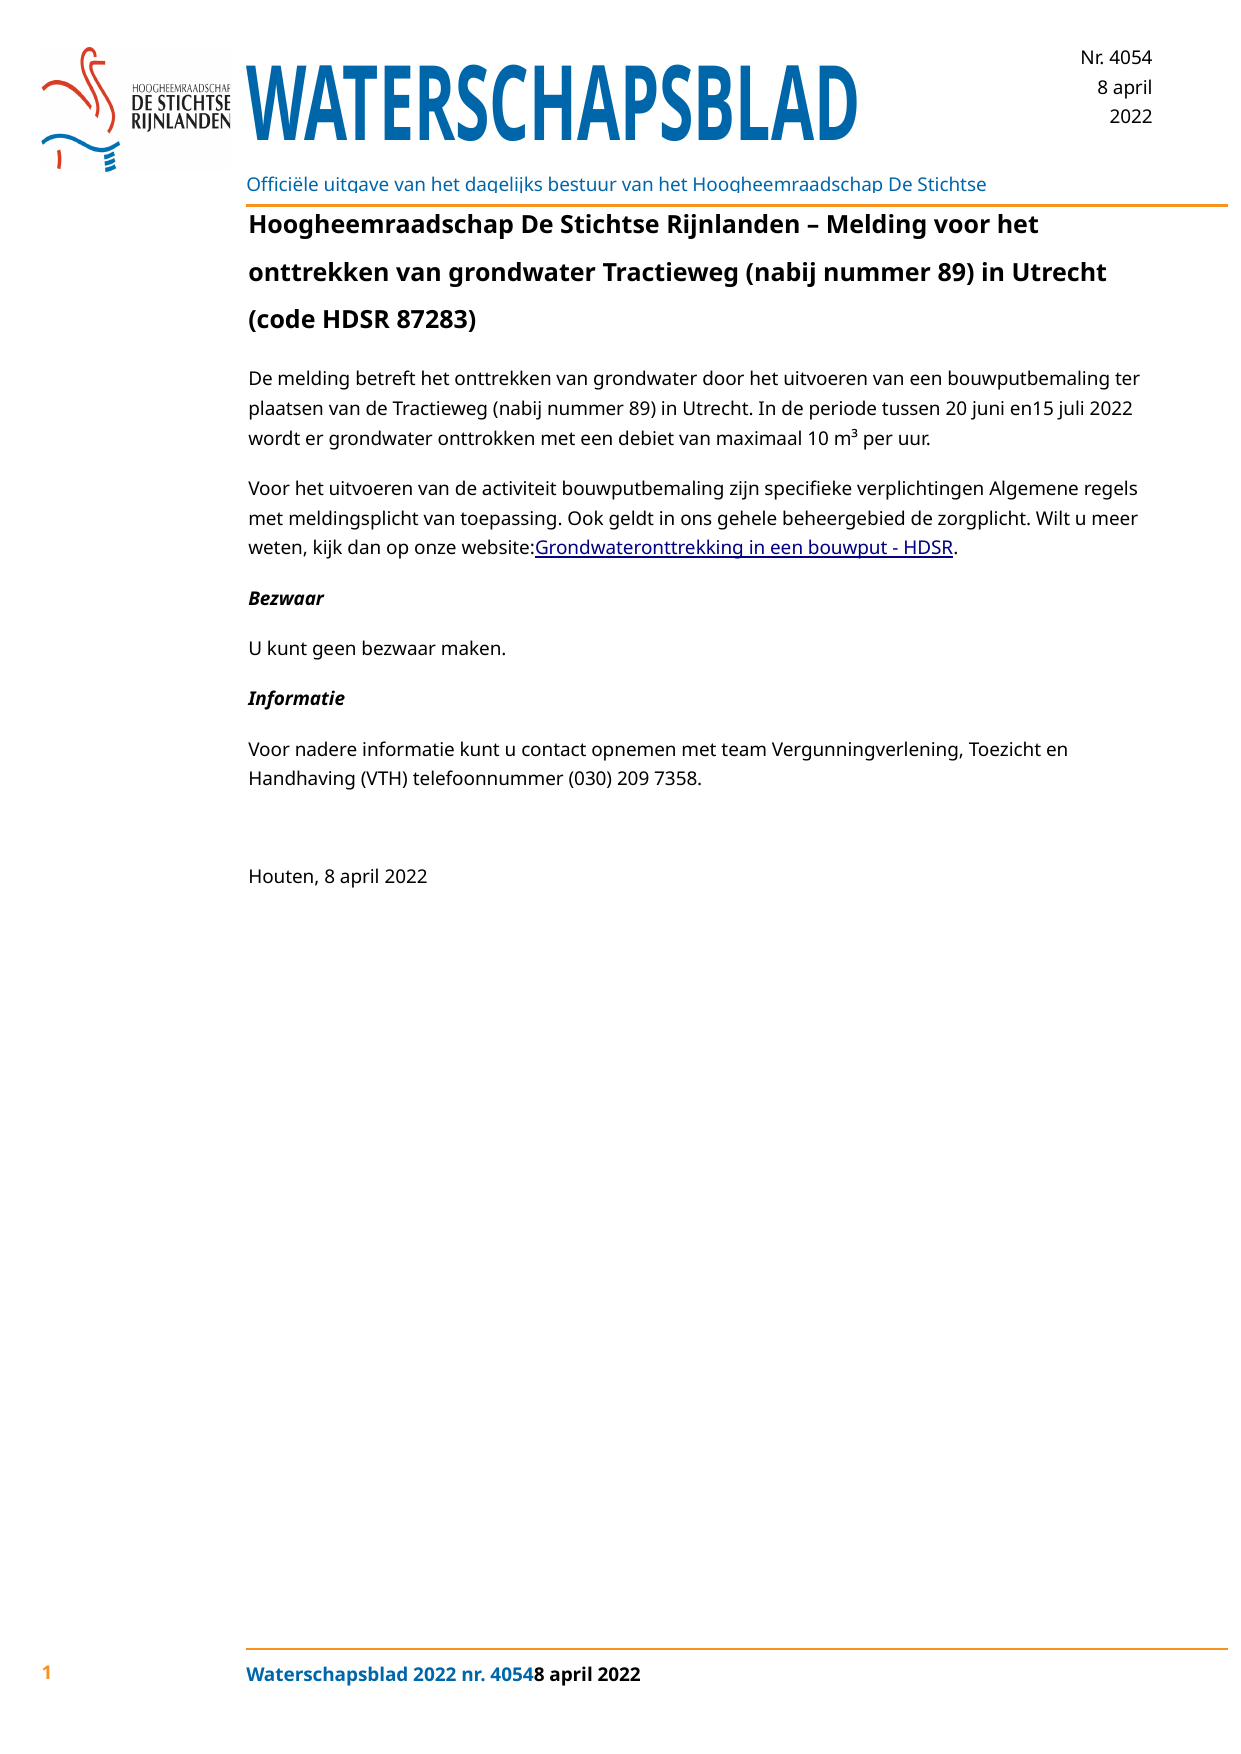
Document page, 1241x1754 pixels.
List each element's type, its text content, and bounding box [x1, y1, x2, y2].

text Informatie [248, 686, 1152, 711]
text Bezwaar [248, 585, 1152, 610]
text Houten, 8 april 2022 [248, 864, 1152, 889]
picture [41, 47, 231, 172]
text Voor nadere informatie kunt u contact opnemen met team Vergunningverlening, Toezicht en Handhaving (VTH) telefoonnummer (030) 209 7358. [248, 736, 1152, 791]
text Voor het uitvoeren van de activiteit bouwputbemaling zijn specifieke verplichtingen Algemene regels met meldingsplicht van toepassing. Ook geldt in ons gehele beheergebied de zorgplicht. Wilt u meer weten, kijk dan op onze website:Grondwateronttrekking in een bouwput - HDSR. [248, 475, 1152, 560]
text De melding betreft het onttrekken van grondwater door het uitvoeren van een bouwputbemaling ter plaatsen van de Tractieweg (nabij nummer 89) in Utrecht. In de periode tussen 20 juni en15 juli 2022 wordt er grondwater onttrokken met een debiet van maximaal 10 m³ per uur. [248, 366, 1152, 450]
text U kunt geen bezwaar maken. [248, 635, 1152, 661]
text Hoogheemraadschap De Stichtse Rijnlanden – Melding voor het onttrekken van grondwater Tractieweg (nabij nummer 89) in Utrecht (code HDSR 87283) [248, 207, 1152, 336]
